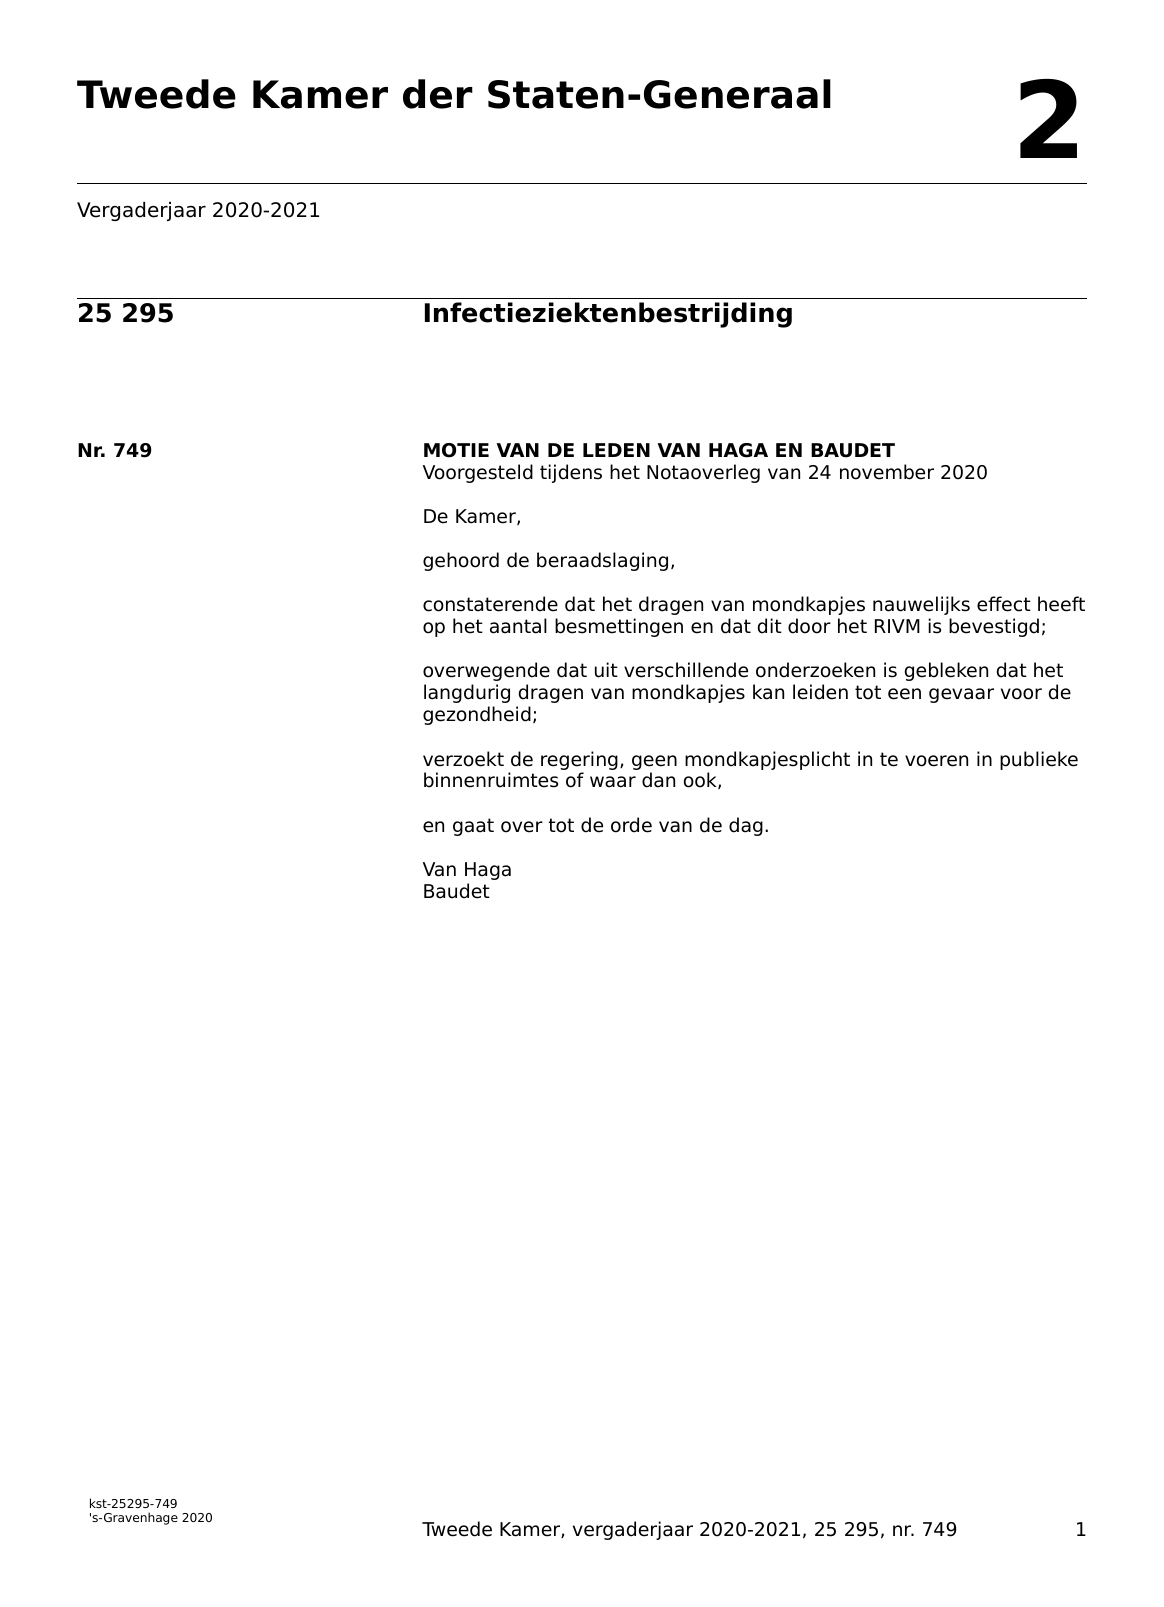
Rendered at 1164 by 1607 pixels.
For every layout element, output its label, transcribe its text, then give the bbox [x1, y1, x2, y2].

text gehoord de beraadslaging, [422, 550, 1087, 572]
text verzoekt de regering, geen mondkapjesplicht in te voeren in publieke binnenruimtes of waar dan ook, [422, 748, 1087, 792]
text kst-25295-749 [88, 1497, 323, 1511]
text constaterende dat het dragen van mondkapjes nauwelijks effect heeft op het aantal besmettingen en dat dit door het RIVM is bevestigd; [422, 594, 1087, 638]
text en gaat over tot de orde van de dag. [422, 814, 1087, 837]
text De Kamer, [422, 506, 1087, 528]
text Baudet [422, 881, 1087, 903]
table_cell Vergaderjaar 2020-2021 [77, 184, 1087, 298]
text overwegende dat uit verschillende onderzoeken is gebleken dat het langdurig dragen van mondkapjes kan leiden tot een gevaar voor de gezondheid; [422, 660, 1087, 726]
table_header 2 [886, 59, 1087, 183]
text Van Haga [422, 859, 1087, 881]
text 's-Gravenhage 2020 [88, 1511, 323, 1525]
table_header Tweede Kamer der Staten-Generaal [77, 59, 886, 183]
subtitle Nr. 749 MOTIE VAN DE LEDEN VAN HAGA EN BAUDET [77, 440, 1087, 462]
text Voorgesteld tijdens het Notaoverleg van 24 november 2020 [422, 462, 1087, 484]
subtitle 25 295 Infectieziektenbestrijding [77, 299, 1087, 329]
